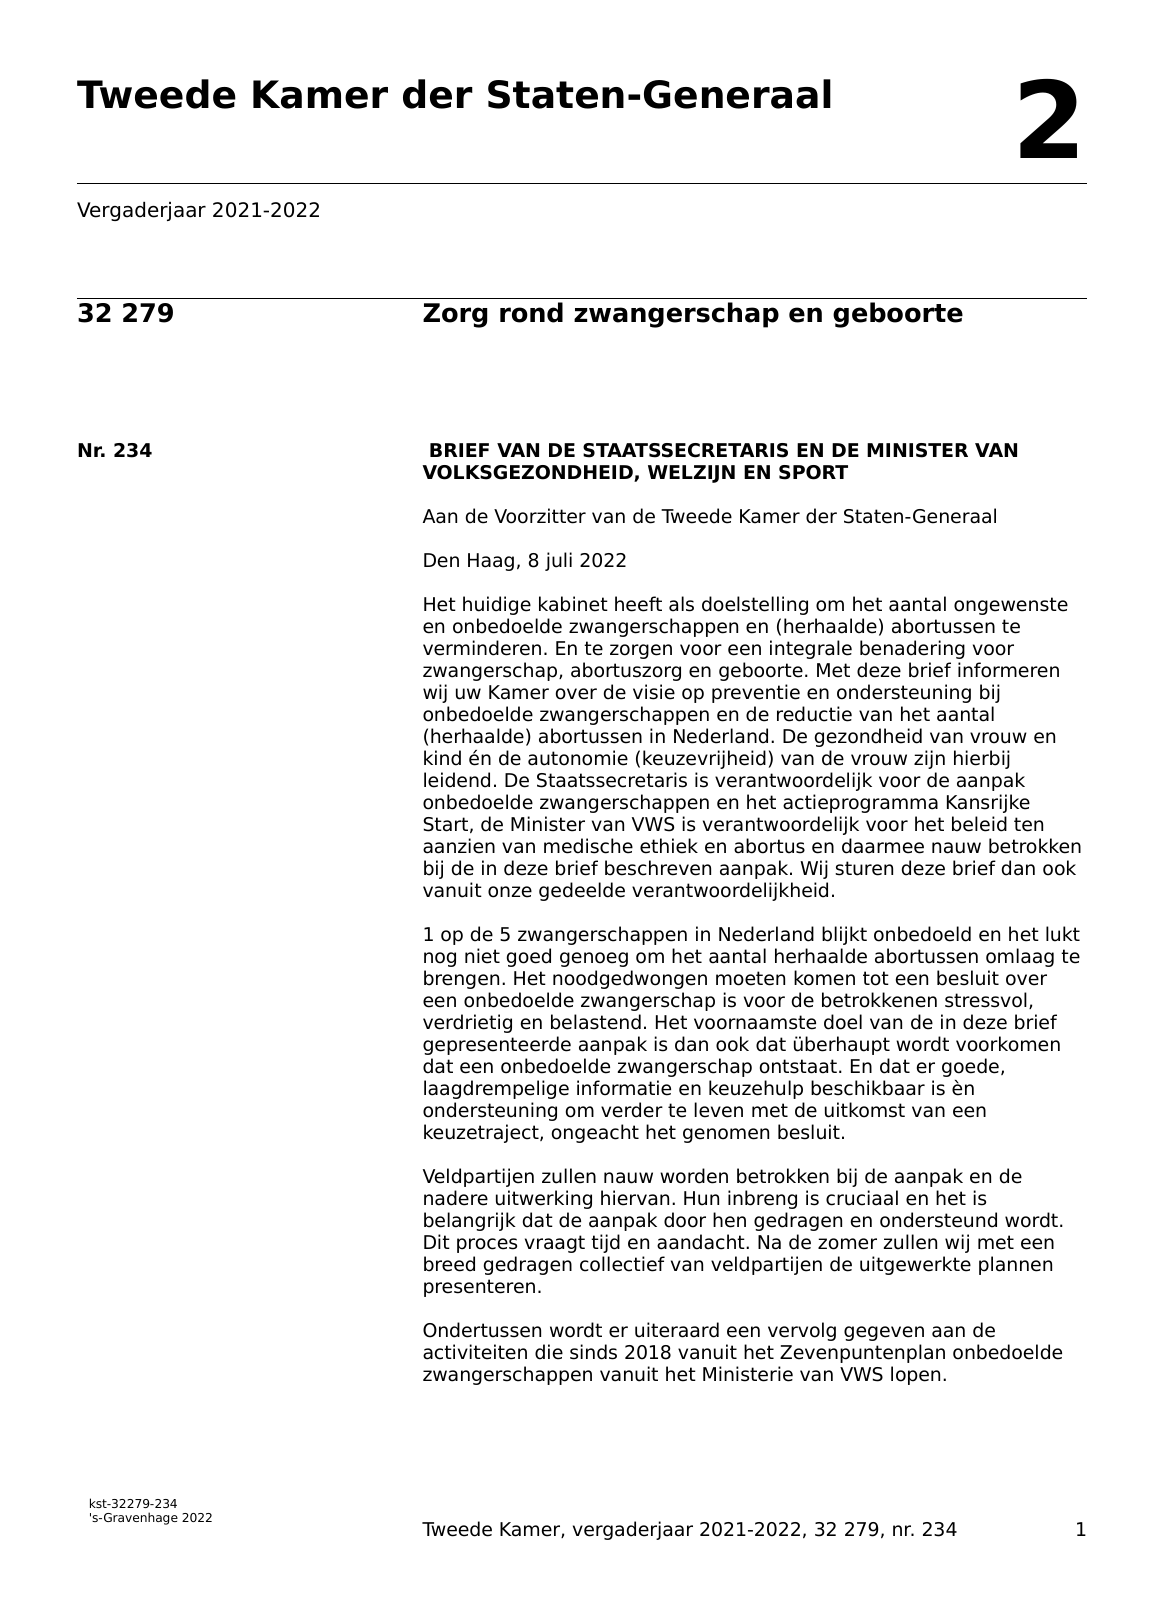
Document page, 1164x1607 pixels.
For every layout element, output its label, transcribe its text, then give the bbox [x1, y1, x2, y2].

table_header 2 [886, 59, 1087, 183]
subtitle 32 279 Zorg rond zwangerschap en geboorte [77, 299, 1087, 329]
table_cell Vergaderjaar 2021-2022 [77, 184, 1087, 298]
text kst-32279-234 [88, 1497, 323, 1511]
subtitle Nr. 234 BRIEF VAN DE STAATSSECRETARIS EN DE MINISTER VAN VOLKSGEZONDHEID, WELZIJN EN SPORT [77, 440, 1087, 484]
text Aan de Voorzitter van de Tweede Kamer der Staten-Generaal [422, 506, 1087, 528]
text 's-Gravenhage 2022 [88, 1511, 323, 1525]
text Den Haag, 8 juli 2022 [422, 550, 1087, 572]
text 1 op de 5 zwangerschappen in Nederland blijkt onbedoeld en het lukt nog niet goed genoeg om het aantal herhaalde abortussen omlaag te brengen. Het noodgedwongen moeten komen tot een besluit over een onbedoelde zwangerschap is voor de betrokkenen stressvol, verdrietig en belastend. Het voornaamste doel van de in deze brief gepresenteerde aanpak is dan ook dat überhaupt wordt voorkomen dat een onbedoelde zwangerschap ontstaat. En dat er goede, laagdrempelige informatie en keuzehulp beschikbaar is èn ondersteuning om verder te leven met de uitkomst van een keuzetraject, ongeacht het genomen besluit. [422, 924, 1087, 1144]
text Het huidige kabinet heeft als doelstelling om het aantal ongewenste en onbedoelde zwangerschappen en (herhaalde) abortussen te verminderen. En te zorgen voor een integrale benadering voor zwangerschap, abortuszorg en geboorte. Met deze brief informeren wij uw Kamer over de visie op preventie en ondersteuning bij onbedoelde zwangerschappen en de reductie van het aantal (herhaalde) abortussen in Nederland. De gezondheid van vrouw en kind én de autonomie (keuzevrijheid) van de vrouw zijn hierbij leidend. De Staatssecretaris is verantwoordelijk voor de aanpak onbedoelde zwangerschappen en het actieprogramma Kansrijke Start, de Minister van VWS is verantwoordelijk voor het beleid ten aanzien van medische ethiek en abortus en daarmee nauw betrokken bij de in deze brief beschreven aanpak. Wij sturen deze brief dan ook vanuit onze gedeelde verantwoordelijkheid. [422, 594, 1087, 902]
text Veldpartijen zullen nauw worden betrokken bij de aanpak en de nadere uitwerking hiervan. Hun inbreng is cruciaal en het is belangrijk dat de aanpak door hen gedragen en ondersteund wordt. Dit proces vraagt tijd en aandacht. Na de zomer zullen wij met een breed gedragen collectief van veldpartijen de uitgewerkte plannen presenteren. [422, 1166, 1087, 1298]
table_header Tweede Kamer der Staten-Generaal [77, 59, 886, 183]
text Ondertussen wordt er uiteraard een vervolg gegeven aan de activiteiten die sinds 2018 vanuit het Zevenpuntenplan onbedoelde zwangerschappen vanuit het Ministerie van VWS lopen. [422, 1320, 1087, 1386]
